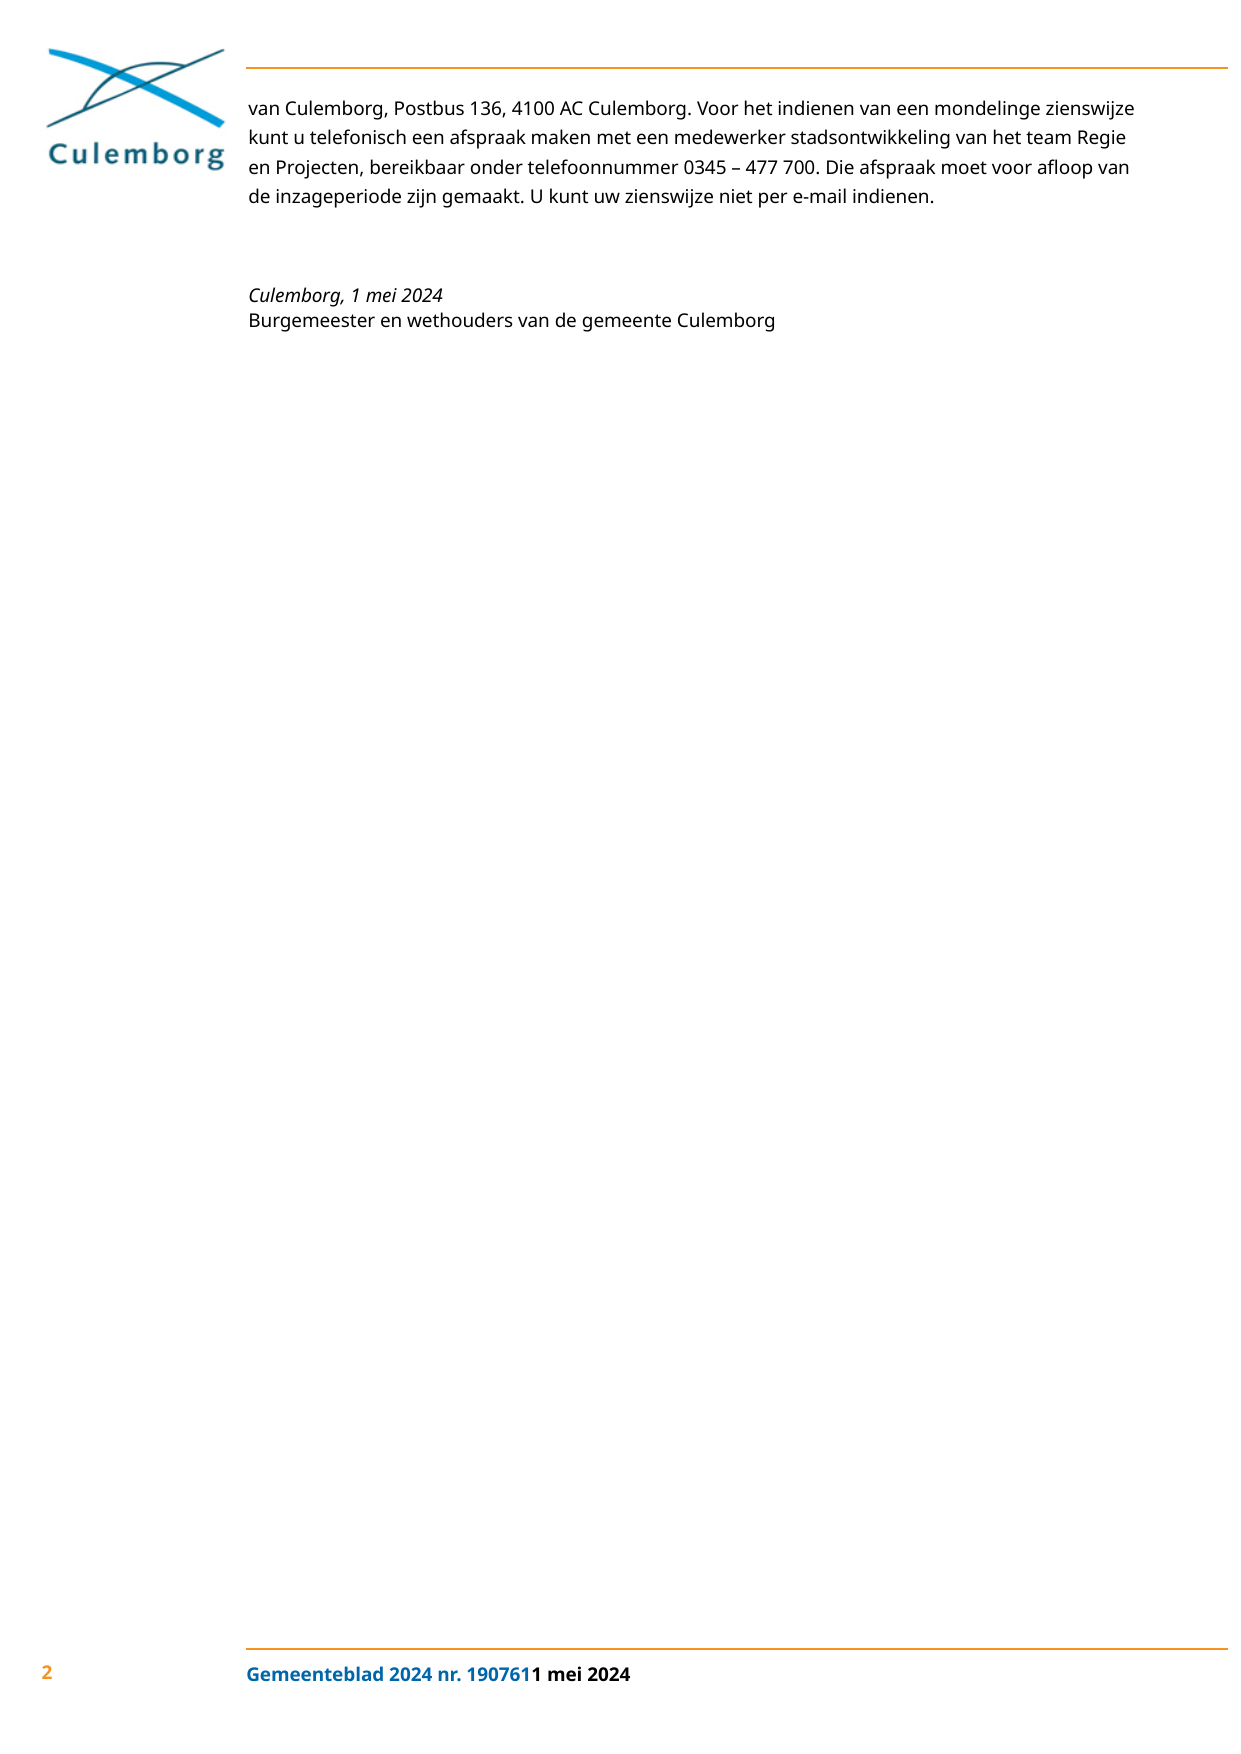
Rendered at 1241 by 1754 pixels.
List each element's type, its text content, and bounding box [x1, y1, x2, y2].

text van Culemborg, Postbus 136, 4100 AC Culemborg. Voor het indienen van een mondelinge zienswijze kunt u telefonisch een afspraak maken met een medewerker stadsontwikkeling van het team Regie en Projecten, bereikbaar onder telefoonnummer 0345 – 477 700. Die afspraak moet voor afloop van de inzageperiode zijn gemaakt. U kunt uw zienswijze niet per e-mail indienen. [248, 95, 1152, 209]
text Culemborg, 1 mei 2024 [248, 282, 1152, 307]
text Burgemeester en wethouders van de gemeente Culemborg [248, 307, 1152, 333]
picture [41, 47, 231, 172]
